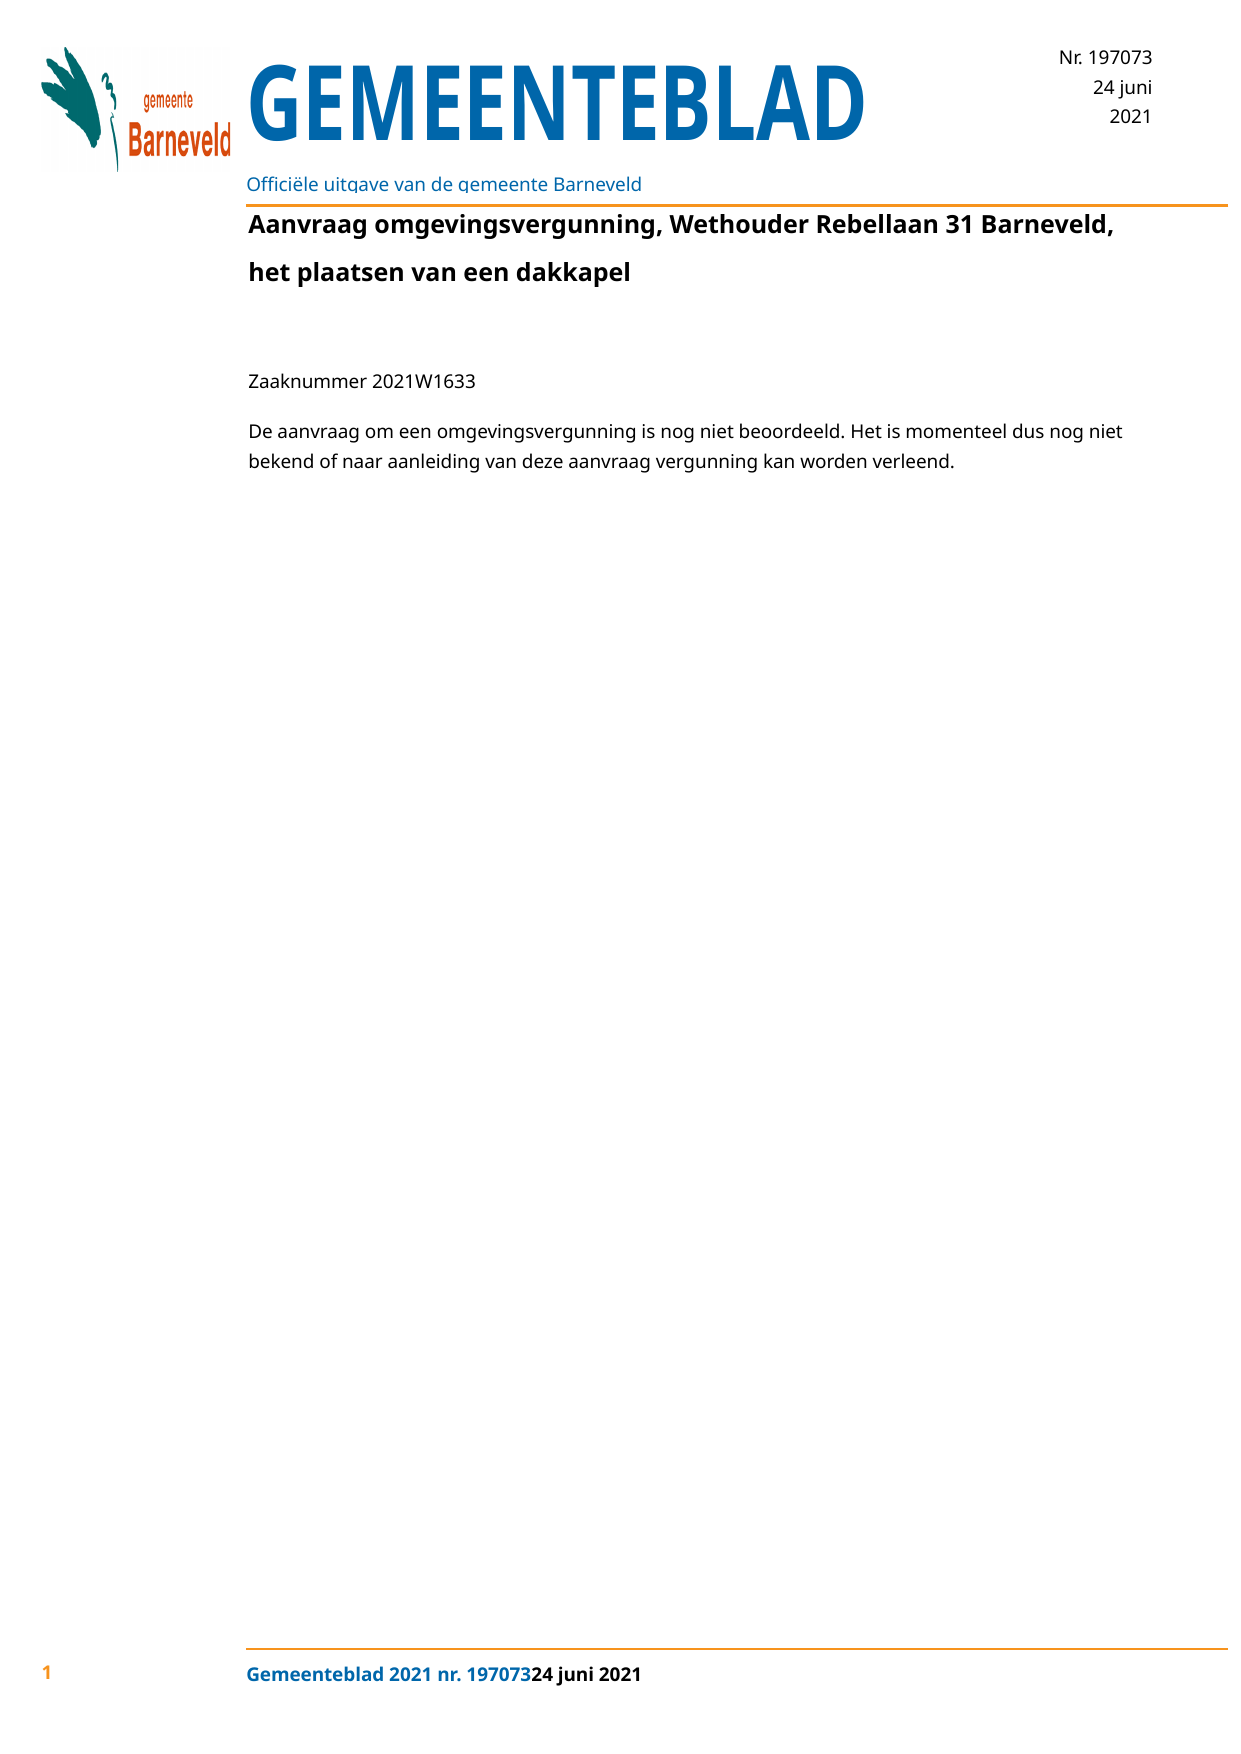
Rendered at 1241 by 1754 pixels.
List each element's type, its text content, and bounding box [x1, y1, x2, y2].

picture [41, 47, 231, 172]
text Zaaknummer 2021W1633 [248, 368, 1152, 394]
text De aanvraag om een omgevingsvergunning is nog niet beoordeeld. Het is momenteel dus nog niet bekend of naar aanleiding van deze aanvraag vergunning kan worden verleend. [248, 419, 1152, 474]
text Aanvraag omgevingsvergunning, Wethouder Rebellaan 31 Barneveld, het plaatsen van een dakkapel [248, 207, 1152, 288]
